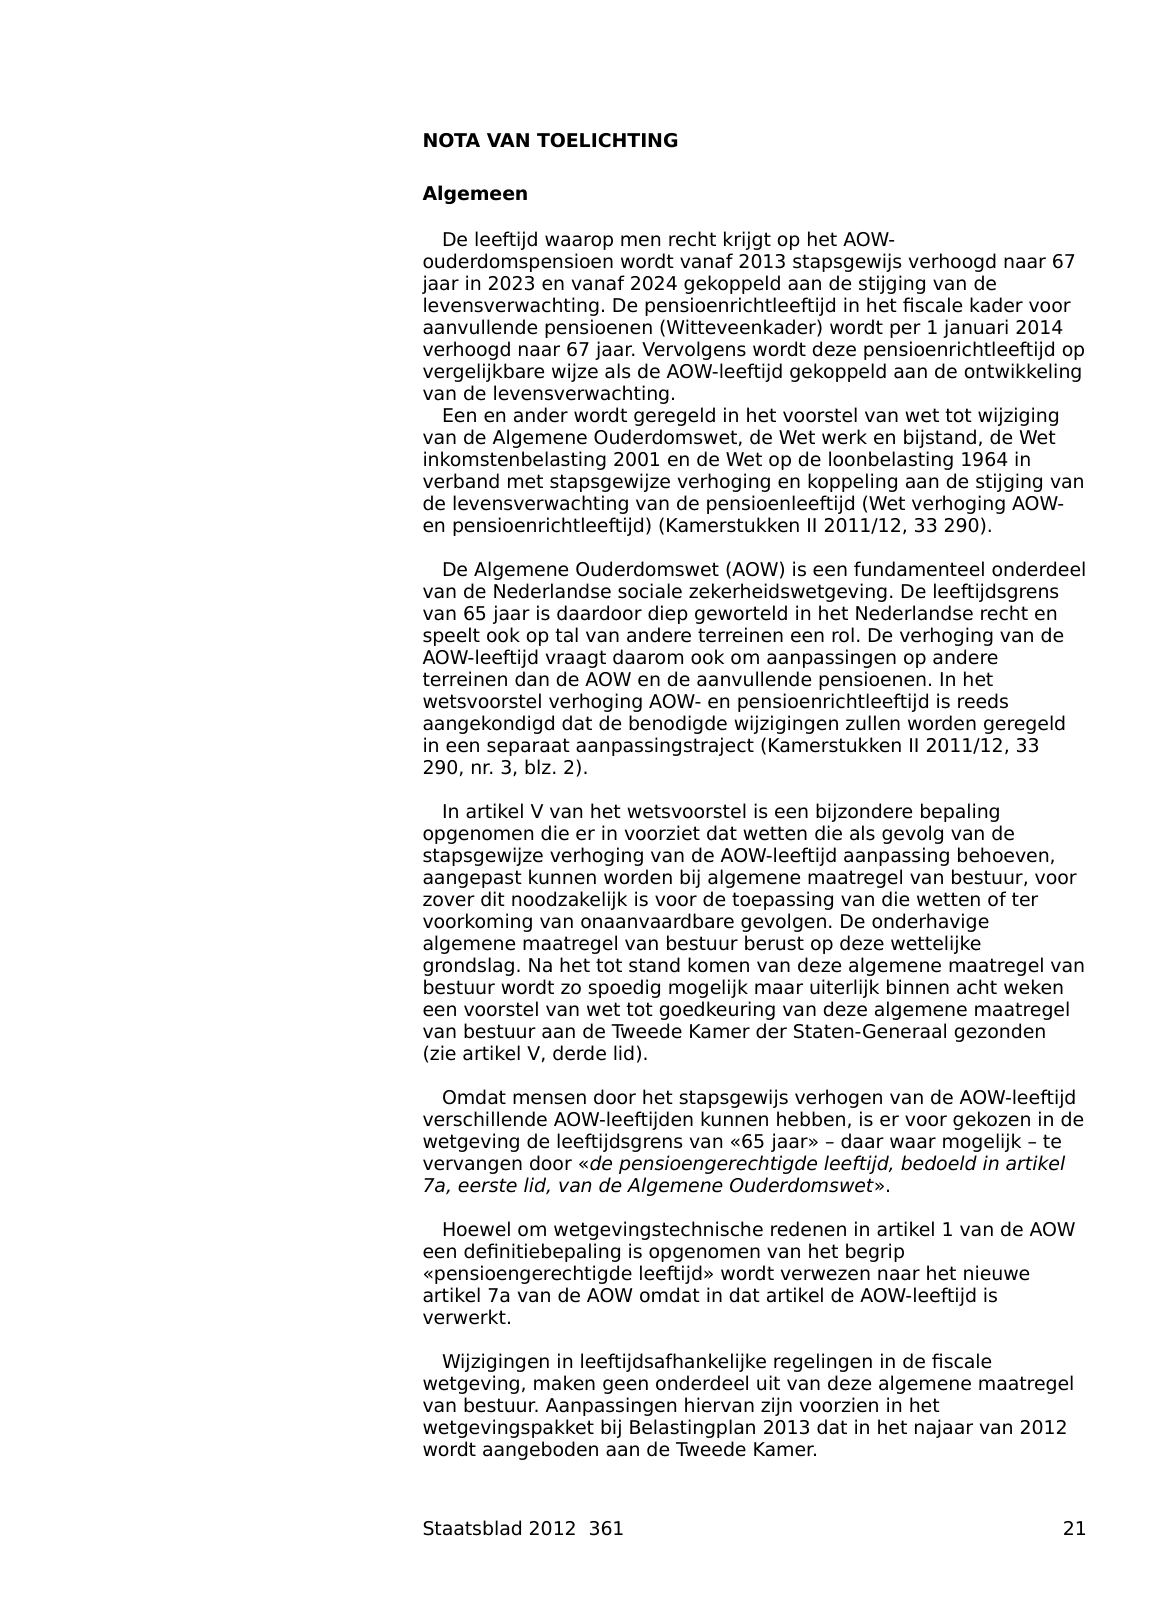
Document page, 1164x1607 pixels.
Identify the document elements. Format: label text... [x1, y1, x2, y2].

text Wijzigingen in leeftijdsafhankelijke regelingen in de fiscale wetgeving, maken geen onderdeel uit van deze algemene maatregel van bestuur. Aanpassingen hiervan zijn voorzien in het wetgevingspakket bij Belastingplan 2013 dat in het najaar van 2012 wordt aangeboden aan de Tweede Kamer. [422, 1351, 1087, 1461]
text Een en ander wordt geregeld in het voorstel van wet tot wijziging van de Algemene Ouderdomswet, de Wet werk en bijstand, de Wet inkomstenbelasting 2001 en de Wet op de loonbelasting 1964 in verband met stapsgewijze verhoging en koppeling aan de stijging van de levensverwachting van de pensioenleeftijd (Wet verhoging AOW- en pensioenrichtleeftijd) (Kamerstukken II 2011/12, 33 290). [422, 405, 1087, 537]
text Omdat mensen door het stapsgewijs verhogen van de AOW-leeftijd verschillende AOW-leeftijden kunnen hebben, is er voor gekozen in de wetgeving de leeftijdsgrens van «65 jaar» – daar waar mogelijk – te vervangen door «de pensioengerechtigde leeftijd, bedoeld in artikel 7a, eerste lid, van de Algemene Ouderdomswet». [422, 1087, 1087, 1197]
subtitle NOTA VAN TOELICHTING [422, 130, 1087, 152]
subtitle Algemeen [422, 182, 1087, 204]
text De leeftijd waarop men recht krijgt op het AOW-ouderdomspensioen wordt vanaf 2013 stapsgewijs verhoogd naar 67 jaar in 2023 en vanaf 2024 gekoppeld aan de stijging van de levensverwachting. De pensioenrichtleeftijd in het fiscale kader voor aanvullende pensioenen (Witteveenkader) wordt per 1 januari 2014 verhoogd naar 67 jaar. Vervolgens wordt deze pensioenrichtleeftijd op vergelijkbare wijze als de AOW-leeftijd gekoppeld aan de ontwikkeling van de levensverwachting. [422, 229, 1087, 405]
text In artikel V van het wetsvoorstel is een bijzondere bepaling opgenomen die er in voorziet dat wetten die als gevolg van de stapsgewijze verhoging van de AOW-leeftijd aanpassing behoeven, aangepast kunnen worden bij algemene maatregel van bestuur, voor zover dit noodzakelijk is voor de toepassing van die wetten of ter voorkoming van onaanvaardbare gevolgen. De onderhavige algemene maatregel van bestuur berust op deze wettelijke grondslag. Na het tot stand komen van deze algemene maatregel van bestuur wordt zo spoedig mogelijk maar uiterlijk binnen acht weken een voorstel van wet tot goedkeuring van deze algemene maatregel van bestuur aan de Tweede Kamer der Staten-Generaal gezonden (zie artikel V, derde lid). [422, 801, 1087, 1065]
text De Algemene Ouderdomswet (AOW) is een fundamenteel onderdeel van de Nederlandse sociale zekerheidswetgeving. De leeftijdsgrens van 65 jaar is daardoor diep geworteld in het Nederlandse recht en speelt ook op tal van andere terreinen een rol. De verhoging van de AOW-leeftijd vraagt daarom ook om aanpassingen op andere terreinen dan de AOW en de aanvullende pensioenen. In het wetsvoorstel verhoging AOW- en pensioenrichtleeftijd is reeds aangekondigd dat de benodigde wijzigingen zullen worden geregeld in een separaat aanpassingstraject (Kamerstukken II 2011/12, 33 290, nr. 3, blz. 2). [422, 559, 1087, 779]
text Hoewel om wetgevingstechnische redenen in artikel 1 van de AOW een definitiebepaling is opgenomen van het begrip «pensioengerechtigde leeftijd» wordt verwezen naar het nieuwe artikel 7a van de AOW omdat in dat artikel de AOW-leeftijd is verwerkt. [422, 1219, 1087, 1329]
